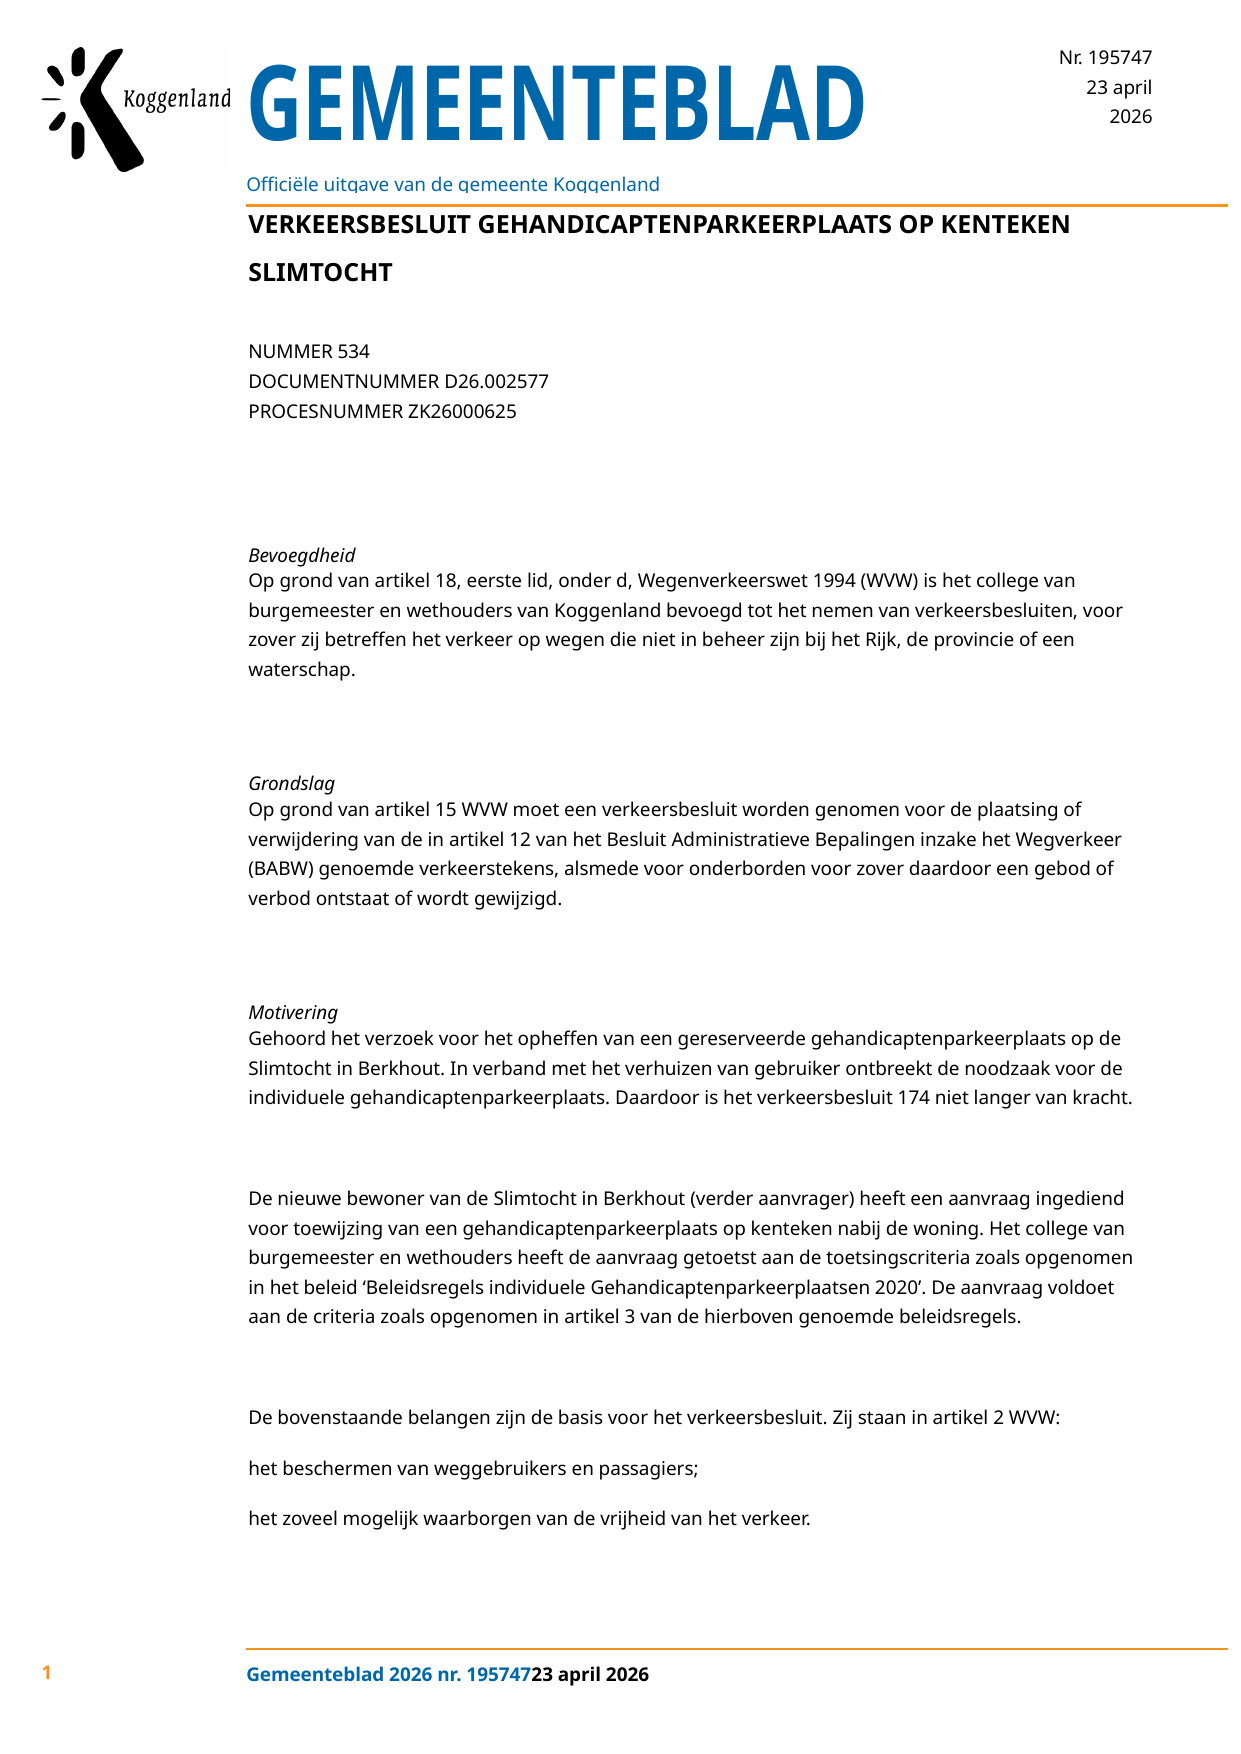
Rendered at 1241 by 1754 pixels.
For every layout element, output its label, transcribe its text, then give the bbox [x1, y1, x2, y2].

text De nieuwe bewoner van de Slimtocht in Berkhout (verder aanvrager) heeft een aanvraag ingediend voor toewijzing van een gehandicaptenparkeerplaats op kenteken nabij de woning. Het college van burgemeester en wethouders heeft de aanvraag getoetst aan de toetsingscriteria zoals opgenomen in het beleid ‘Beleidsregels individuele Gehandicaptenparkeerplaatsen 2020’. De aanvraag voldoet aan de criteria zoals opgenomen in artikel 3 van de hierboven genoemde beleidsregels. [248, 1185, 1152, 1329]
text PROCESNUMMER ZK26000625 [248, 398, 1152, 423]
text NUMMER 534 [248, 339, 1152, 364]
text De bovenstaande belangen zijn de basis voor het verkeersbesluit. Zij staan in artikel 2 WVW: [248, 1404, 1152, 1430]
text Motivering [248, 999, 1152, 1025]
text DOCUMENTNUMMER D26.002577 [248, 368, 1152, 394]
text het zoveel mogelijk waarborgen van de vrijheid van het verkeer. [248, 1505, 1152, 1531]
text Grondslag [248, 771, 1152, 796]
text VERKEERSBESLUIT GEHANDICAPTENPARKEERPLAATS OP KENTEKEN SLIMTOCHT [248, 207, 1152, 288]
text Gehoord het verzoek voor het opheffen van een gereserveerde gehandicaptenparkeerplaats op de Slimtocht in Berkhout. In verband met het verhuizen van gebruiker ontbreekt de noodzaak voor de individuele gehandicaptenparkeerplaats. Daardoor is het verkeersbesluit 174 niet langer van kracht. [248, 1025, 1152, 1110]
text Op grond van artikel 18, eerste lid, onder d, Wegenverkeerswet 1994 (WVW) is het college van burgemeester en wethouders van Koggenland bevoegd tot het nemen van verkeersbesluiten, voor zover zij betreffen het verkeer op wegen die niet in beheer zijn bij het Rijk, de provincie of een waterschap. [248, 567, 1152, 682]
picture [41, 47, 231, 172]
text Op grond van artikel 15 WVW moet een verkeersbesluit worden genomen voor de plaatsing of verwijdering van de in artikel 12 van het Besluit Administratieve Bepalingen inzake het Wegverkeer (BABW) genoemde verkeerstekens, alsmede voor onderborden voor zover daardoor een gebod of verbod ontstaat of wordt gewijzigd. [248, 796, 1152, 911]
text Bevoegdheid [248, 542, 1152, 567]
text het beschermen van weggebruikers en passagiers; [248, 1455, 1152, 1481]
